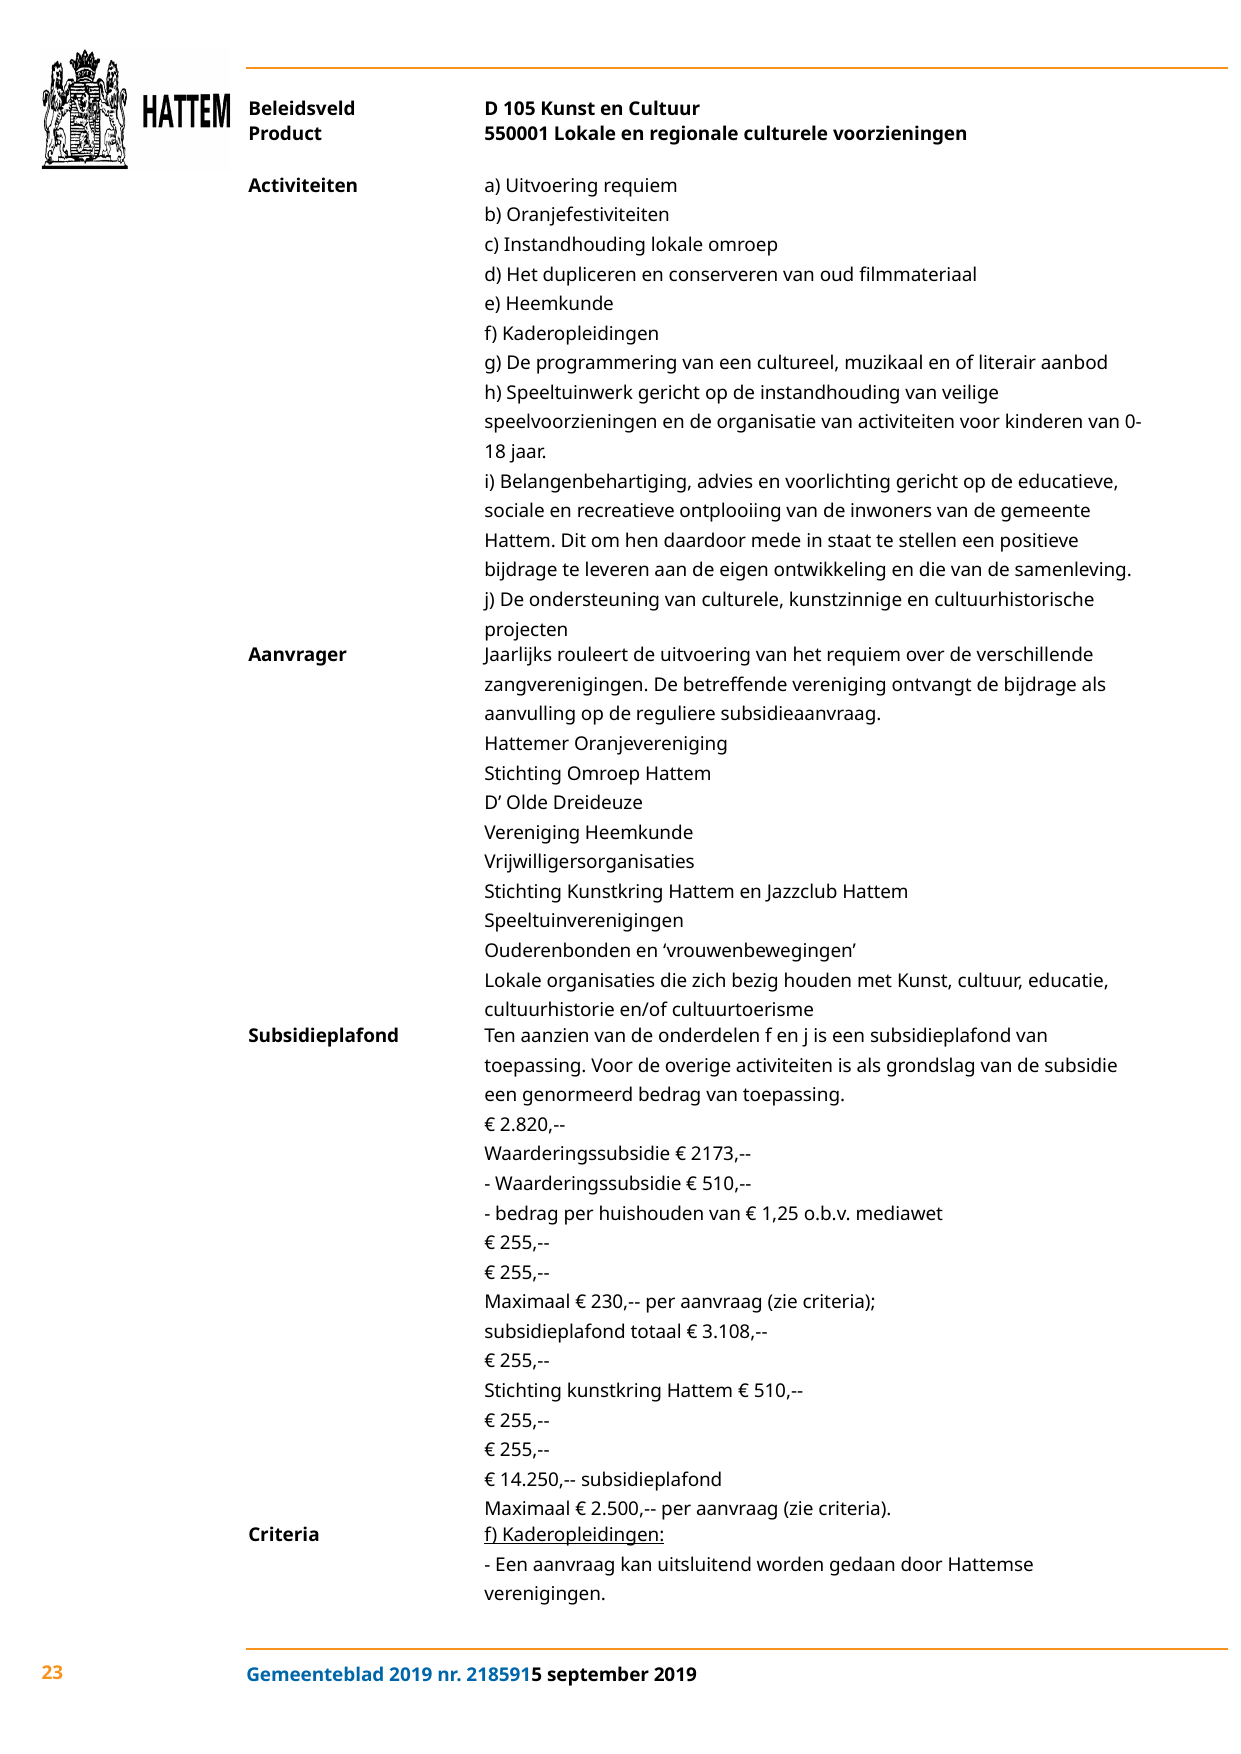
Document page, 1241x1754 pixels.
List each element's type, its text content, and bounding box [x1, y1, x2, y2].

table_cell Ten aanzien van de onderdelen f en j is een subsidieplafond van toepassing. Voor de overige activiteiten is als grondslag van de subsidie een genormeerd bedrag van toepassing. € 2.820,-- Waarderingssubsidie € 2173,-- - Waarderingssubsidie € 510,-- - bedrag per huishouden van € 1,25 o.b.v. mediawet € 255,-- € 255,-- Maximaal € 230,-- per aanvraag (zie criteria); subsidieplafond totaal € 3.108,-- € 255,-- Stichting kunstkring Hattem € 510,-- € 255,-- € 255,-- € 14.250,-- subsidieplafond Maximaal € 2.500,-- per aanvraag (zie criteria). [484, 1022, 1152, 1521]
table_cell Jaarlijks rouleert de uitvoering van het requiem over de verschillende zangverenigingen. De betreffende vereniging ontvangt de bijdrage als aanvulling op de reguliere subsidieaanvraag. Hattemer Oranjevereniging Stichting Omroep Hattem D’ Olde Dreideuze Vereniging Heemkunde Vrijwilligersorganisaties Stichting Kunstkring Hattem en Jazzclub Hattem Speeltuinverenigingen Ouderenbonden en ‘vrouwenbewegingen’ Lokale organisaties die zich bezig houden met Kunst, cultuur, educatie, cultuurhistorie en/of cultuurtoerisme [484, 641, 1152, 1022]
table_cell Product [248, 121, 484, 146]
table_cell f) Kaderopleidingen: - Een aanvraag kan uitsluitend worden gedaan door Hattemse verenigingen. [484, 1521, 1152, 1606]
picture [41, 47, 231, 172]
table_cell Subsidieplafond [248, 1022, 484, 1521]
table_cell Activiteiten [248, 172, 484, 641]
table_cell [484, 146, 1152, 172]
table_cell 550001 Lokale en regionale culturele voorzieningen [484, 121, 1152, 146]
table_cell Criteria [248, 1521, 484, 1606]
table_cell a) Uitvoering requiem b) Oranjefestiviteiten c) Instandhouding lokale omroep d) Het dupliceren en conserveren van oud filmmateriaal e) Heemkunde f) Kaderopleidingen g) De programmering van een cultureel, muzikaal en of literair aanbod h) Speeltuinwerk gericht op de instandhouding van veilige speelvoorzieningen en de organisatie van activiteiten voor kinderen van 0-18 jaar. i) Belangenbehartiging, advies en voorlichting gericht op de educatieve, sociale en recreatieve ontplooiing van de inwoners van de gemeente Hattem. Dit om hen daardoor mede in staat te stellen een positieve bijdrage te leveren aan de eigen ontwikkeling en die van de samenleving. j) De ondersteuning van culturele, kunstzinnige en cultuurhistorische projecten [484, 172, 1152, 641]
table_header Beleidsveld [248, 95, 484, 121]
table_header D 105 Kunst en Cultuur [484, 95, 1152, 121]
table_cell Aanvrager [248, 641, 484, 1022]
table_cell [248, 146, 484, 172]
